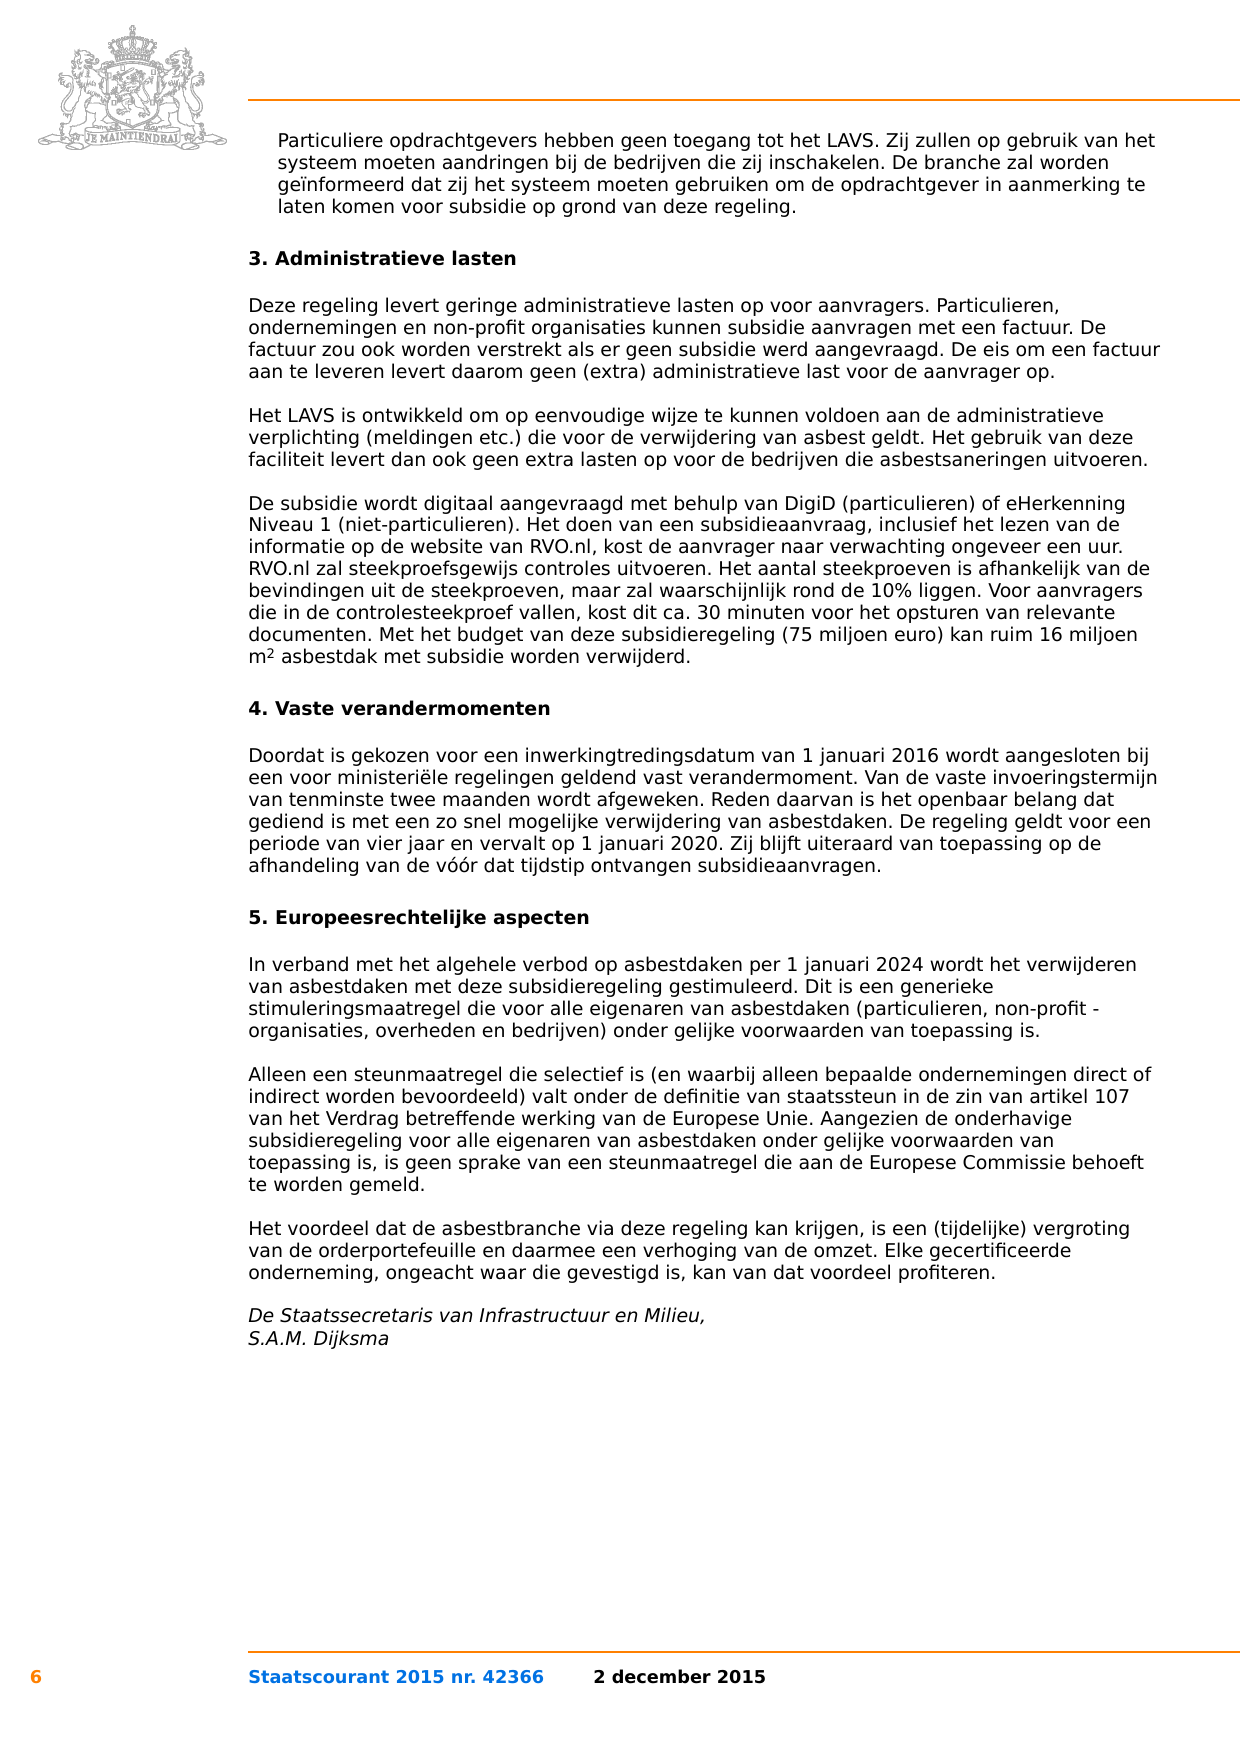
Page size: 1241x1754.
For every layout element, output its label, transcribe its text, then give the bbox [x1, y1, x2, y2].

picture [38, 25, 227, 150]
text Het voordeel dat de asbestbranche via deze regeling kan krijgen, is een (tijdelijke) vergroting van de orderportefeuille en daarmee een verhoging van de omzet. Elke gecertificeerde onderneming, ongeacht waar die gevestigd is, kan van dat voordeel profiteren. [248, 1218, 1163, 1283]
subtitle 5. Europeesrechtelijke aspecten [248, 907, 1163, 929]
subtitle 3. Administratieve lasten [248, 248, 1163, 270]
text De Staatssecretaris van Infrastructuur en Milieu, S.A.M. Dijksma [248, 1305, 1163, 1349]
text Deze regeling levert geringe administratieve lasten op voor aanvragers. Particulieren, ondernemingen en non-profit organisaties kunnen subsidie aanvragen met een factuur. De factuur zou ook worden verstrekt als er geen subsidie werd aangevraagd. De eis om een factuur aan te leveren levert daarom geen (extra) administratieve last voor de aanvrager op. [248, 295, 1163, 383]
text Alleen een steunmaatregel die selectief is (en waarbij alleen bepaalde ondernemingen direct of indirect worden bevoordeeld) valt onder de definitie van staatssteun in de zin van artikel 107 van het Verdrag betreffende werking van de Europese Unie. Aangezien de onderhavige subsidieregeling voor alle eigenaren van asbestdaken onder gelijke voorwaarden van toepassing is, is geen sprake van een steunmaatregel die aan de Europese Commissie behoeft te worden gemeld. [248, 1064, 1163, 1196]
text Het LAVS is ontwikkeld om op eenvoudige wijze te kunnen voldoen aan de administratieve verplichting (meldingen etc.) die voor de verwijdering van asbest geldt. Het gebruik van deze faciliteit levert dan ook geen extra lasten op voor de bedrijven die asbestsaneringen uitvoeren. [248, 404, 1163, 471]
subtitle 4. Vaste verandermomenten [248, 698, 1163, 720]
text Doordat is gekozen voor een inwerkingtredingsdatum van 1 januari 2016 wordt aangesloten bij een voor ministeriële regelingen geldend vast verandermoment. Van de vaste invoeringstermijn van tenminste twee maanden wordt afgeweken. Reden daarvan is het openbaar belang dat gediend is met een zo snel mogelijke verwijdering van asbestdaken. De regeling geldt voor een periode van vier jaar en vervalt op 1 januari 2020. Zij blijft uiteraard van toepassing op de afhandeling van de vóór dat tijdstip ontvangen subsidieaanvragen. [248, 745, 1163, 877]
text In verband met het algehele verbod op asbestdaken per 1 januari 2024 wordt het verwijderen van asbestdaken met deze subsidieregeling gestimuleerd. Dit is een generieke stimuleringsmaatregel die voor alle eigenaren van asbestdaken (particulieren, non-profit -organisaties, overheden en bedrijven) onder gelijke voorwaarden van toepassing is. [248, 954, 1163, 1042]
text Particuliere opdrachtgevers hebben geen toegang tot het LAVS. Zij zullen op gebruik van het systeem moeten aandringen bij de bedrijven die zij inschakelen. De branche zal worden geïnformeerd dat zij het systeem moeten gebruiken om de opdrachtgever in aanmerking te laten komen voor subsidie op grond van deze regeling. [277, 130, 1163, 218]
text De subsidie wordt digitaal aangevraagd met behulp van DigiD (particulieren) of eHerkenning Niveau 1 (niet-particulieren). Het doen van een subsidieaanvraag, inclusief het lezen van de informatie op de website van RVO.nl, kost de aanvrager naar verwachting ongeveer een uur. RVO.nl zal steekproefsgewijs controles uitvoeren. Het aantal steekproeven is afhankelijk van de bevindingen uit de steekproeven, maar zal waarschijnlijk rond de 10% liggen. Voor aanvragers die in de controlesteekproef vallen, kost dit ca. 30 minuten voor het opsturen van relevante documenten. Met het budget van deze subsidieregeling (75 miljoen euro) kan ruim 16 miljoen m2 asbestdak met subsidie worden verwijderd. [248, 492, 1163, 668]
